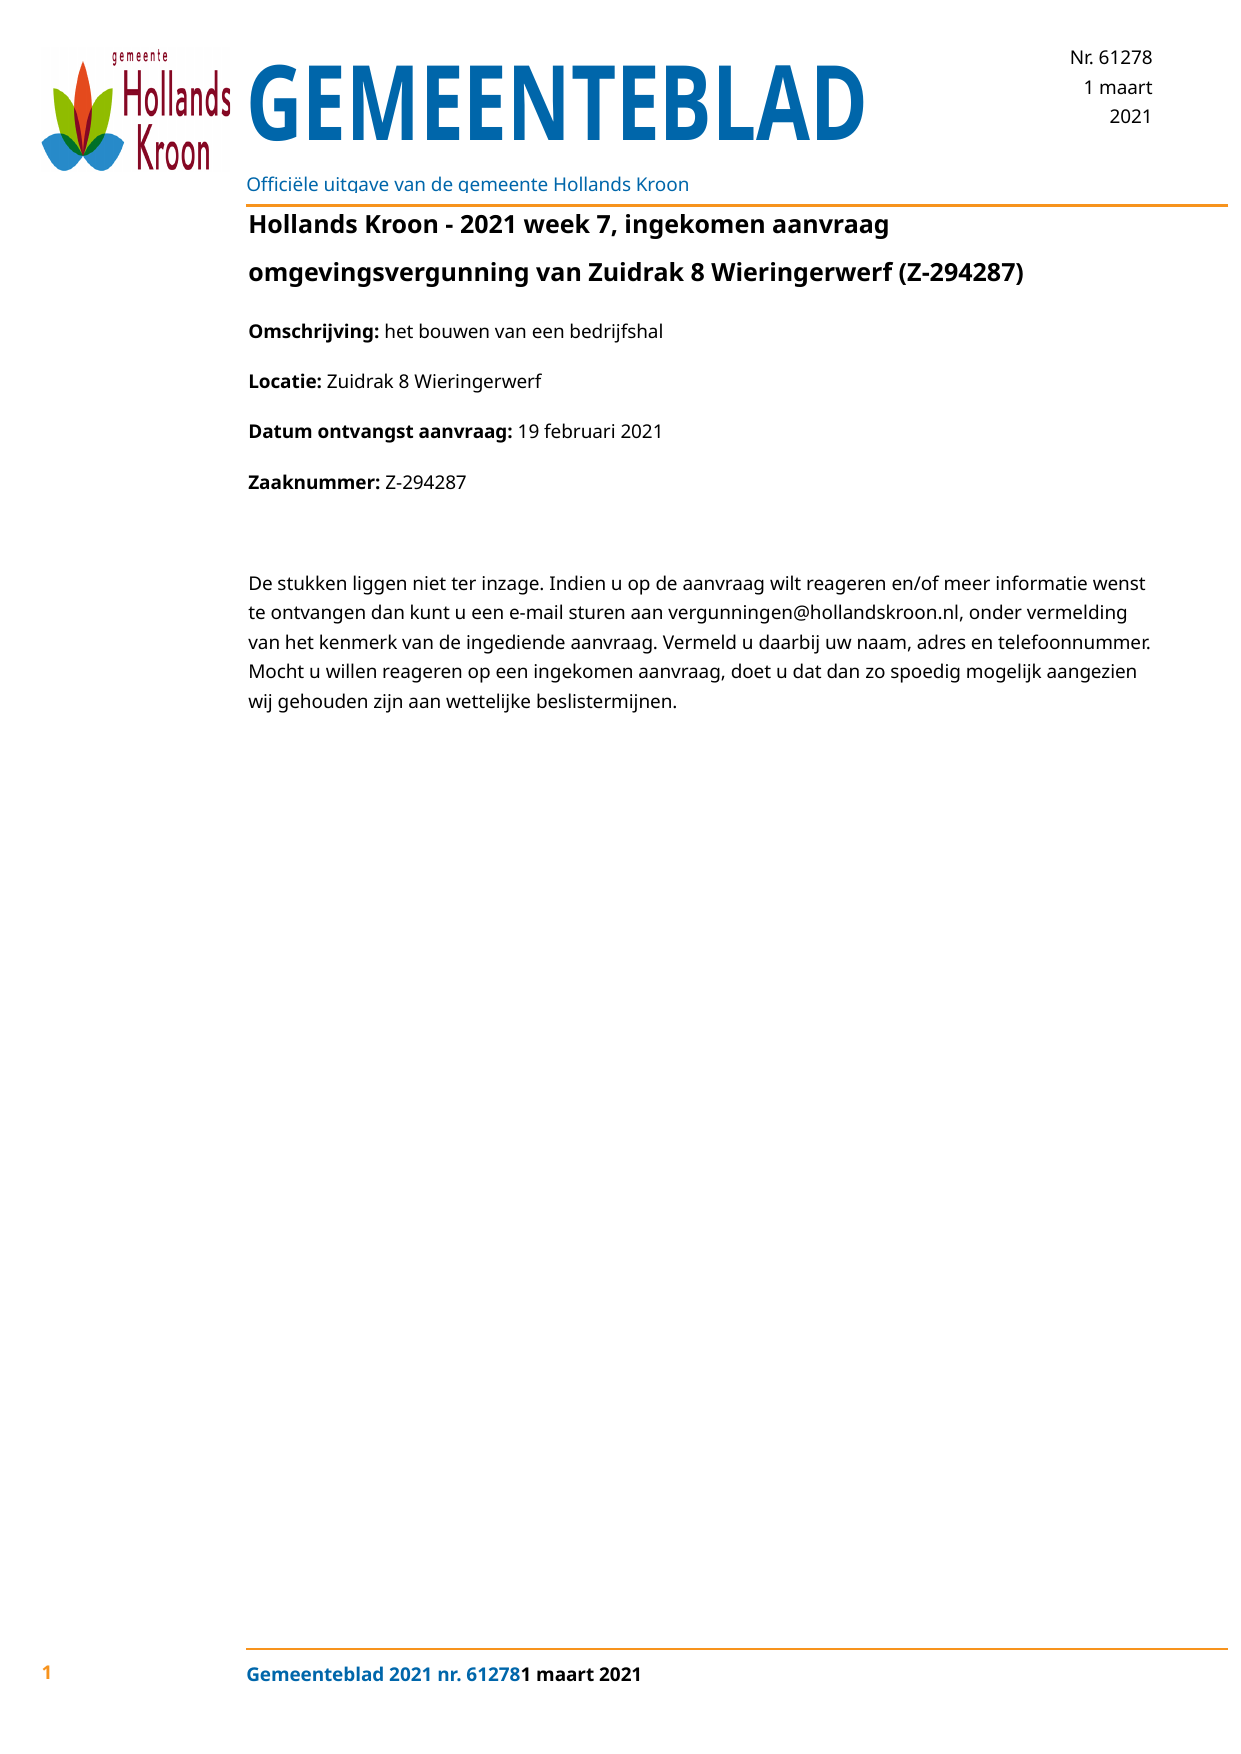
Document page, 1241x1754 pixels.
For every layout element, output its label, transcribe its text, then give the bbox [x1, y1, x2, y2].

text Hollands Kroon - 2021 week 7, ingekomen aanvraag omgevingsvergunning van Zuidrak 8 Wieringerwerf (Z-294287) [248, 207, 1152, 288]
text Datum ontvangst aanvraag: 19 februari 2021 [248, 419, 1152, 444]
text Locatie: Zuidrak 8 Wieringerwerf [248, 368, 1152, 394]
picture [41, 47, 231, 172]
text De stukken liggen niet ter inzage. Indien u op de aanvraag wilt reageren en/of meer informatie wenst te ontvangen dan kunt u een e-mail sturen aan vergunningen@hollandskroon.nl, onder vermelding van het kenmerk van de ingediende aanvraag. Vermeld u daarbij uw naam, adres en telefoonnummer. Mocht u willen reageren op een ingekomen aanvraag, doet u dat dan zo spoedig mogelijk aangezien wij gehouden zijn aan wettelijke beslistermijnen. [248, 570, 1152, 714]
text Zaaknummer: Z-294287 [248, 469, 1152, 495]
text Omschrijving: het bouwen van een bedrijfshal [248, 318, 1152, 344]
